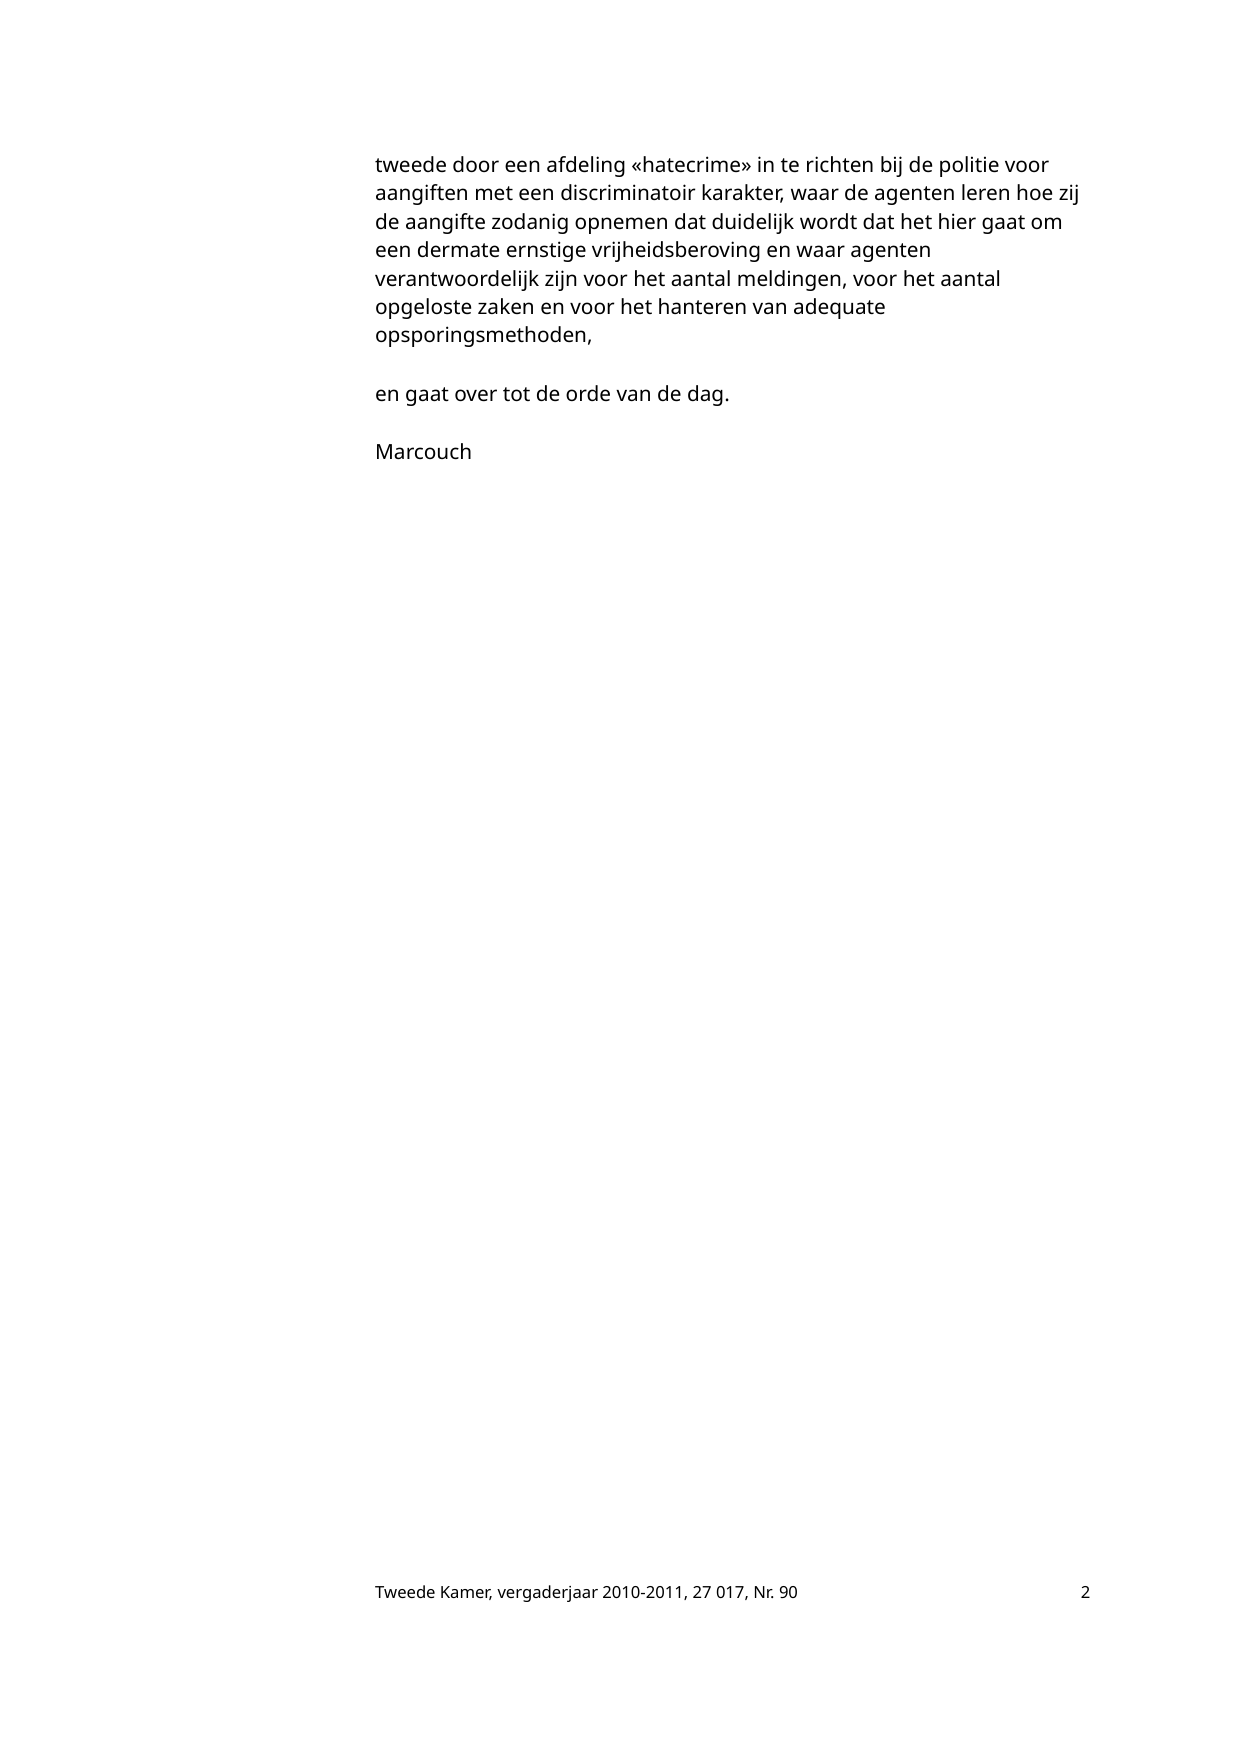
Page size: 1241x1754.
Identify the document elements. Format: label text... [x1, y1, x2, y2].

text en gaat over tot de orde van de dag. [375, 379, 1090, 407]
text tweede door een afdeling «hatecrime» in te richten bij de politie voor aangiften met een discriminatoir karakter, waar de agenten leren hoe zij de aangifte zodanig opnemen dat duidelijk wordt dat het hier gaat om een dermate ernstige vrijheidsberoving en waar agenten verantwoordelijk zijn voor het aantal meldingen, voor het aantal opgeloste zaken en voor het hanteren van adequate opsporingsmethoden, [375, 150, 1090, 349]
text Marcouch [375, 437, 1090, 466]
